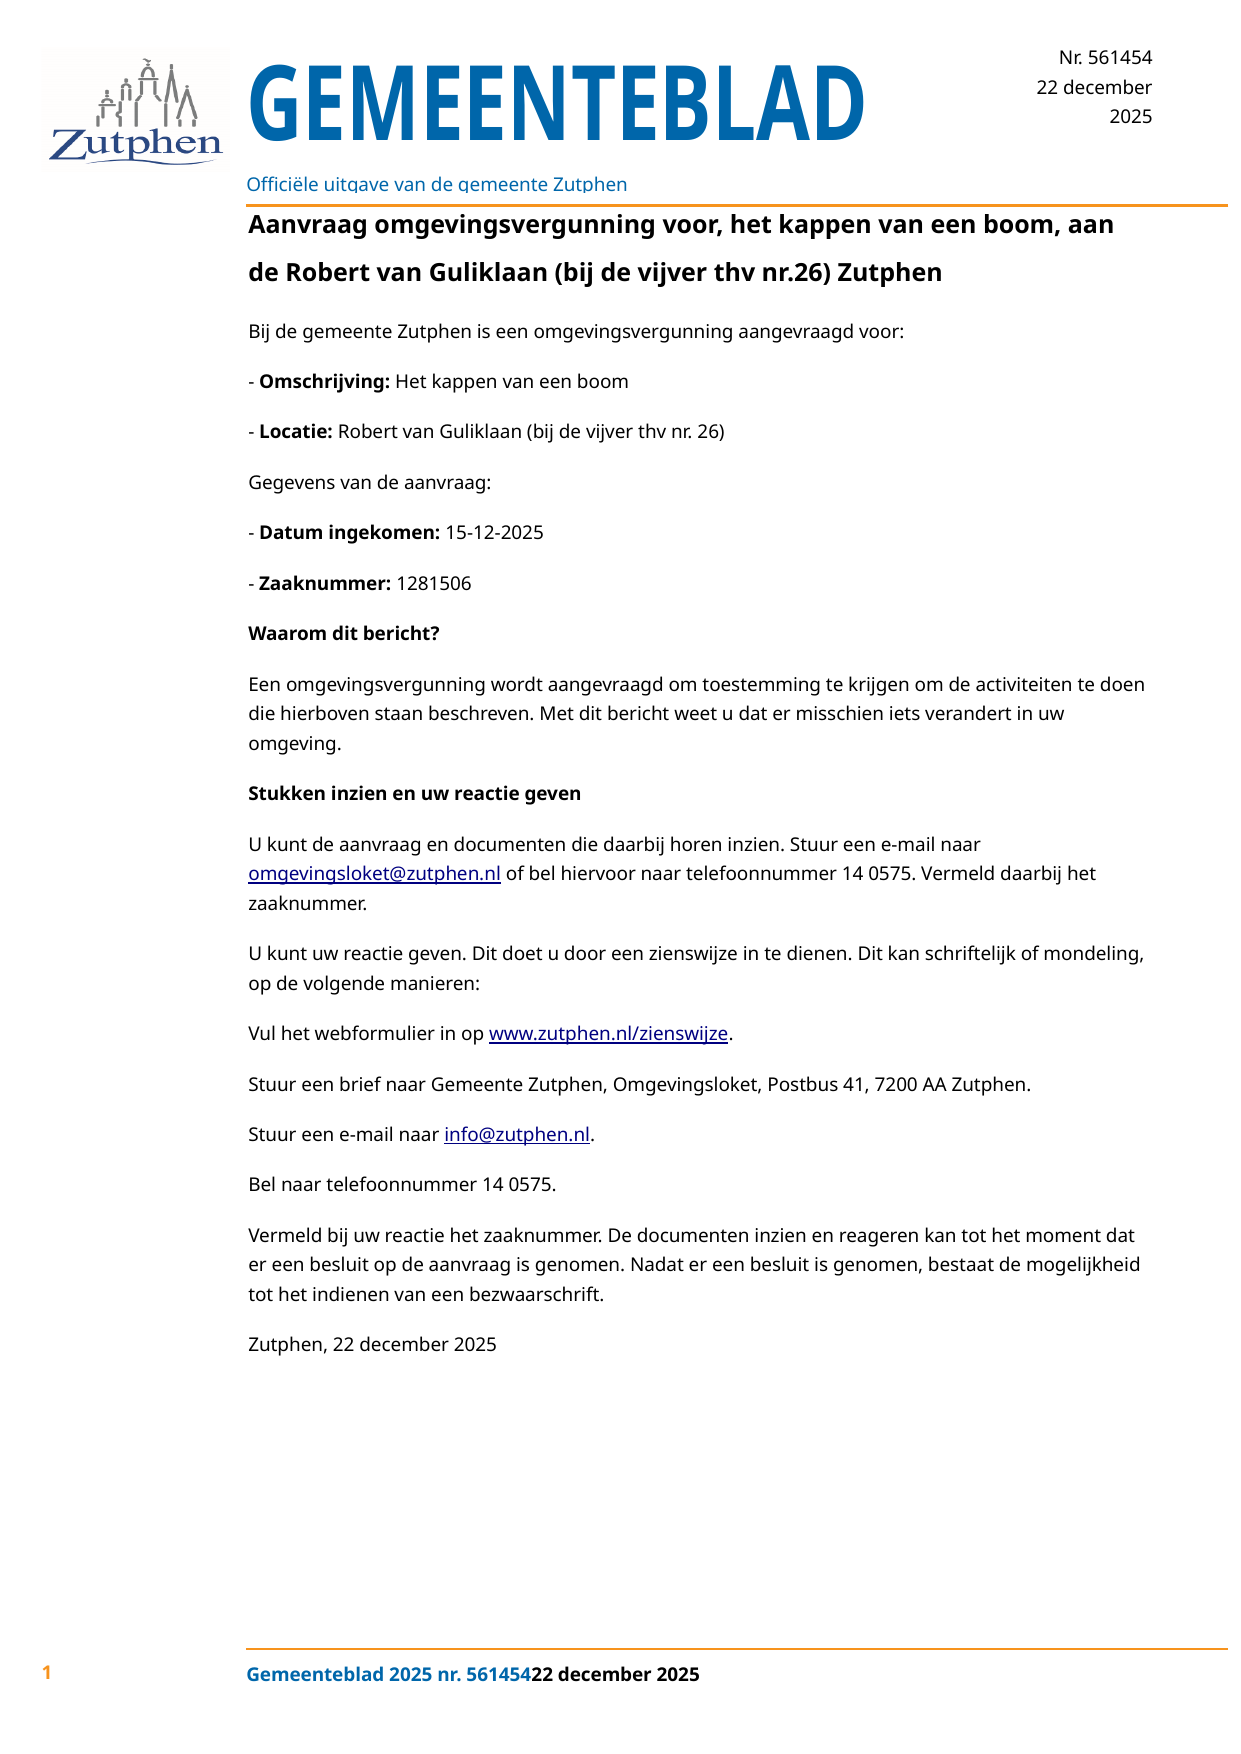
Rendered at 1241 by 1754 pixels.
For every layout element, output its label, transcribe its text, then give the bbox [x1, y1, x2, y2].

text Gegevens van de aanvraag: [248, 469, 1152, 495]
text Bel naar telefoonnummer 14 0575. [248, 1172, 1152, 1197]
picture [41, 47, 231, 172]
text U kunt de aanvraag en documenten die daarbij horen inzien. Stuur een e-mail naar omgevingsloket@zutphen.nl of bel hiervoor naar telefoonnummer 14 0575. Vermeld daarbij het zaaknummer. [248, 831, 1152, 916]
text Vul het webformulier in op www.zutphen.nl/zienswijze. [248, 1020, 1152, 1046]
text Aanvraag omgevingsvergunning voor, het kappen van een boom, aan de Robert van Guliklaan (bij de vijver thv nr.26) Zutphen [248, 207, 1152, 288]
text Stukken inzien en uw reactie geven [248, 780, 1152, 806]
text U kunt uw reactie geven. Dit doet u door een zienswijze in te dienen. Dit kan schriftelijk of mondeling, op de volgende manieren: [248, 940, 1152, 996]
text Een omgevingsvergunning wordt aangevraagd om toestemming te krijgen om de activiteiten te doen die hierboven staan beschreven. Met dit bericht weet u dat er misschien iets verandert in uw omgeving. [248, 671, 1152, 756]
text Vermeld bij uw reactie het zaaknummer. De documenten inzien en reageren kan tot het moment dat er een besluit op de aanvraag is genomen. Nadat er een besluit is genomen, bestaat de mogelijkheid tot het indienen van een bezwaarschrift. [248, 1222, 1152, 1307]
text Stuur een e-mail naar info@zutphen.nl. [248, 1121, 1152, 1147]
text Waarom dit bericht? [248, 620, 1152, 646]
text - Locatie: Robert van Guliklaan (bij de vijver thv nr. 26) [248, 419, 1152, 444]
text Bij de gemeente Zutphen is een omgevingsvergunning aangevraagd voor: [248, 318, 1152, 344]
text - Omschrijving: Het kappen van een boom [248, 368, 1152, 394]
text Stuur een brief naar Gemeente Zutphen, Omgevingsloket, Postbus 41, 7200 AA Zutphen. [248, 1071, 1152, 1097]
text - Datum ingekomen: 15-12-2025 [248, 519, 1152, 545]
text - Zaaknummer: 1281506 [248, 570, 1152, 596]
text Zutphen, 22 december 2025 [248, 1332, 1152, 1357]
